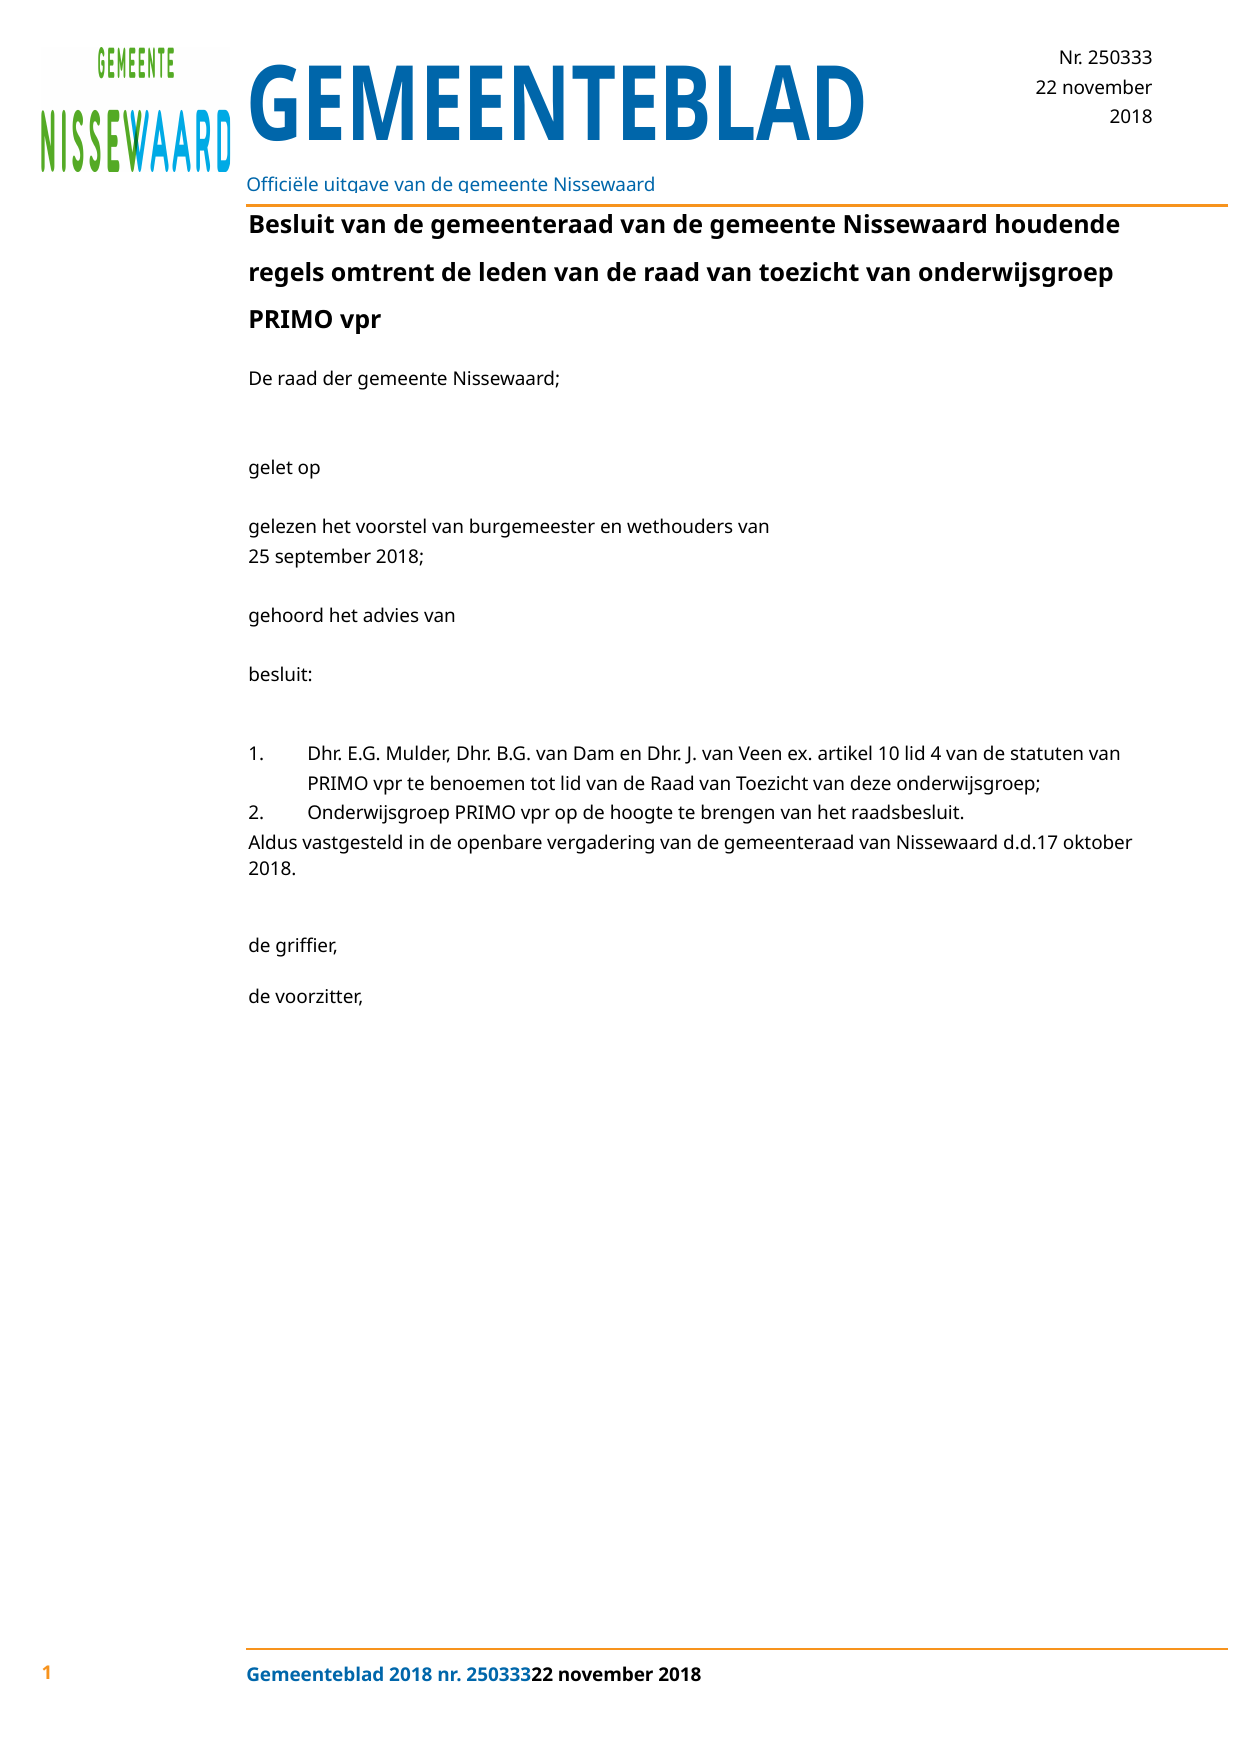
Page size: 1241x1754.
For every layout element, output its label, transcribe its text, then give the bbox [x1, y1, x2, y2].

text De raad der gemeente Nissewaard; [248, 366, 1152, 391]
text gehoord het advies van [248, 602, 1152, 628]
picture [41, 47, 231, 172]
picture [200, 151, 206, 172]
picture [222, 122, 227, 160]
text besluit: [248, 661, 1152, 687]
text Besluit van de gemeenteraad van de gemeente Nissewaard houdende regels omtrent de leden van de raad van toezicht van onderwijsgroep PRIMO vpr [248, 207, 1152, 336]
text gelet op [248, 454, 1152, 480]
text de griffier, [248, 932, 1152, 958]
picture [176, 157, 187, 172]
picture [201, 122, 206, 138]
list Dhr. E.G. Mulder, Dhr. B.G. van Dam en Dhr. J. van Veen ex. artikel 10 lid 4 van de statuten van PRIMO vpr te benoemen tot lid van de Raad van Toezicht van deze onderwijsgroep; [248, 740, 1152, 796]
text de voorzitter, [248, 983, 1152, 1009]
text Aldus vastgesteld in de openbare vergadering van de gemeenteraad van Nissewaard d.d.17 oktober 2018. [248, 829, 1152, 880]
list Onderwijsgroep PRIMO vpr op de hoogte te brengen van het raadsbesluit. [248, 799, 1152, 825]
text 25 september 2018; [248, 543, 1152, 569]
text gelezen het voorstel van burgemeester en wethouders van [248, 513, 1152, 539]
picture [154, 157, 165, 172]
